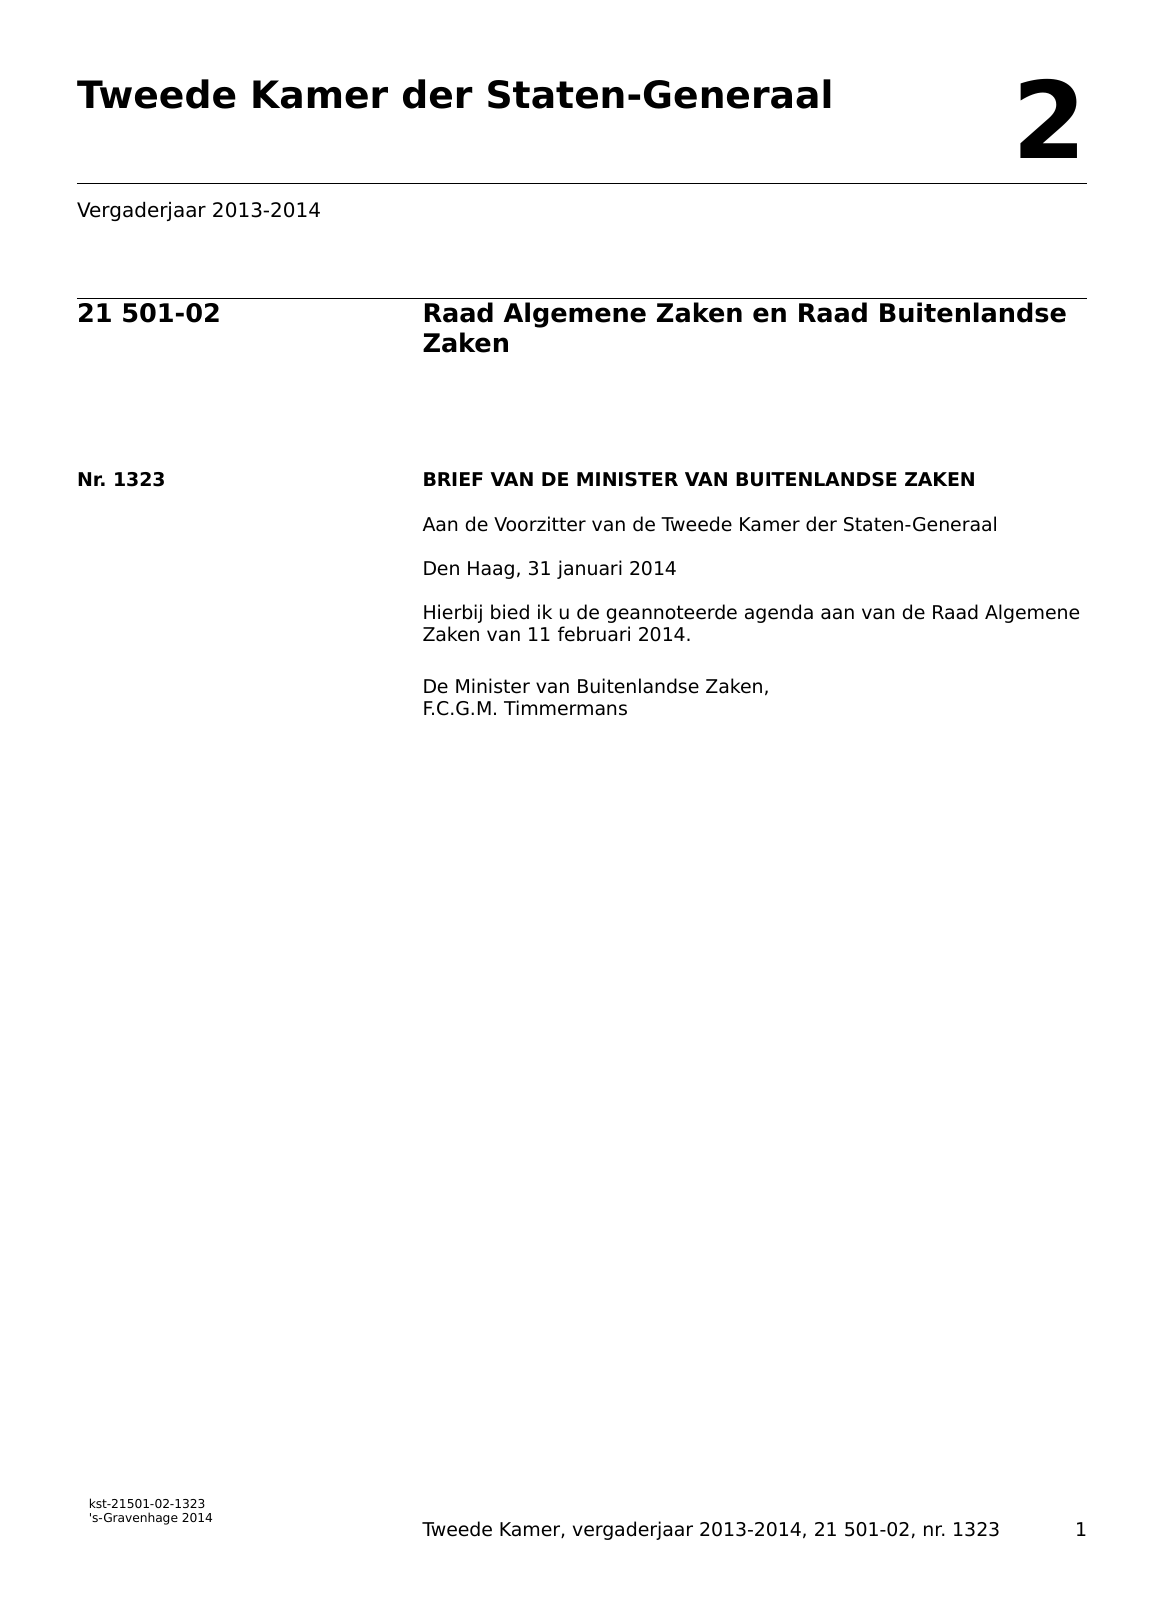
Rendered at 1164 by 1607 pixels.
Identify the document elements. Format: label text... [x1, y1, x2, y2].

table_header Tweede Kamer der Staten-Generaal [77, 59, 886, 183]
table_header 2 [886, 59, 1087, 183]
text Aan de Voorzitter van de Tweede Kamer der Staten-Generaal [422, 513, 1087, 536]
table_cell Vergaderjaar 2013-2014 [77, 184, 1087, 298]
subtitle 21 501-02 Raad Algemene Zaken en Raad Buitenlandse Zaken [77, 299, 1087, 358]
subtitle Nr. 1323 BRIEF VAN DE MINISTER VAN BUITENLANDSE ZAKEN [77, 469, 1087, 491]
text Hierbij bied ik u de geannoteerde agenda aan van de Raad Algemene Zaken van 11 februari 2014. [422, 602, 1087, 646]
text kst-21501-02-1323 [88, 1497, 323, 1511]
text De Minister van Buitenlandse Zaken, F.C.G.M. Timmermans [422, 676, 1087, 720]
text Den Haag, 31 januari 2014 [422, 558, 1087, 580]
text 's-Gravenhage 2014 [88, 1511, 323, 1525]
